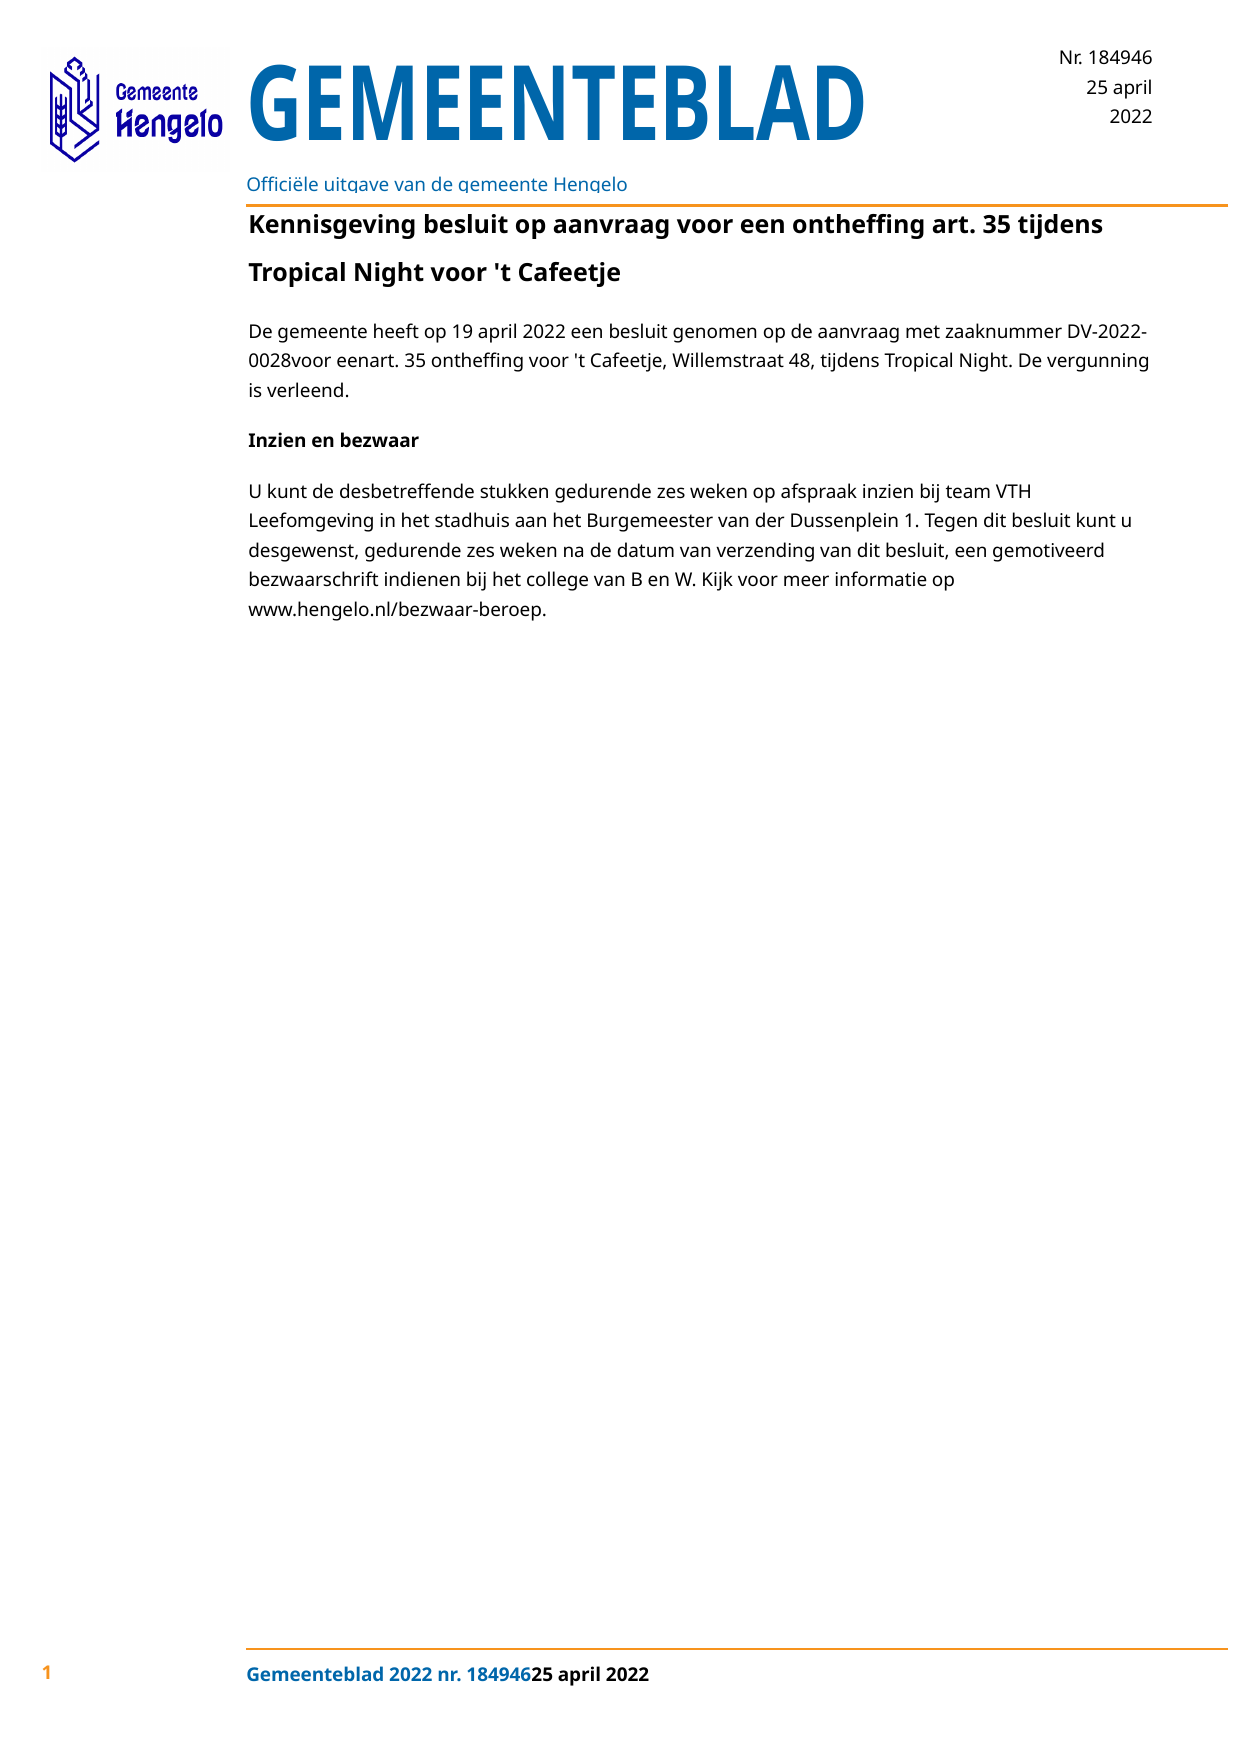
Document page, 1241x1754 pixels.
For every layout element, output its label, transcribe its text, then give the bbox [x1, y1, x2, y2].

picture [41, 47, 231, 172]
text Kennisgeving besluit op aanvraag voor een ontheffing art. 35 tijdens Tropical Night voor 't Cafeetje [248, 207, 1152, 288]
text Inzien en bezwaar [248, 427, 1152, 453]
text De gemeente heeft op 19 april 2022 een besluit genomen op de aanvraag met zaaknummer DV-2022-0028voor eenart. 35 ontheffing voor 't Cafeetje, Willemstraat 48, tijdens Tropical Night. De vergunning is verleend. [248, 318, 1152, 403]
text U kunt de desbetreffende stukken gedurende zes weken op afspraak inzien bij team VTH Leefomgeving in het stadhuis aan het Burgemeester van der Dussenplein 1. Tegen dit besluit kunt u desgewenst, gedurende zes weken na de datum van verzending van dit besluit, een gemotiveerd bezwaarschrift indienen bij het college van B en W. Kijk voor meer informatie op www.hengelo.nl/bezwaar-beroep. [248, 478, 1152, 622]
